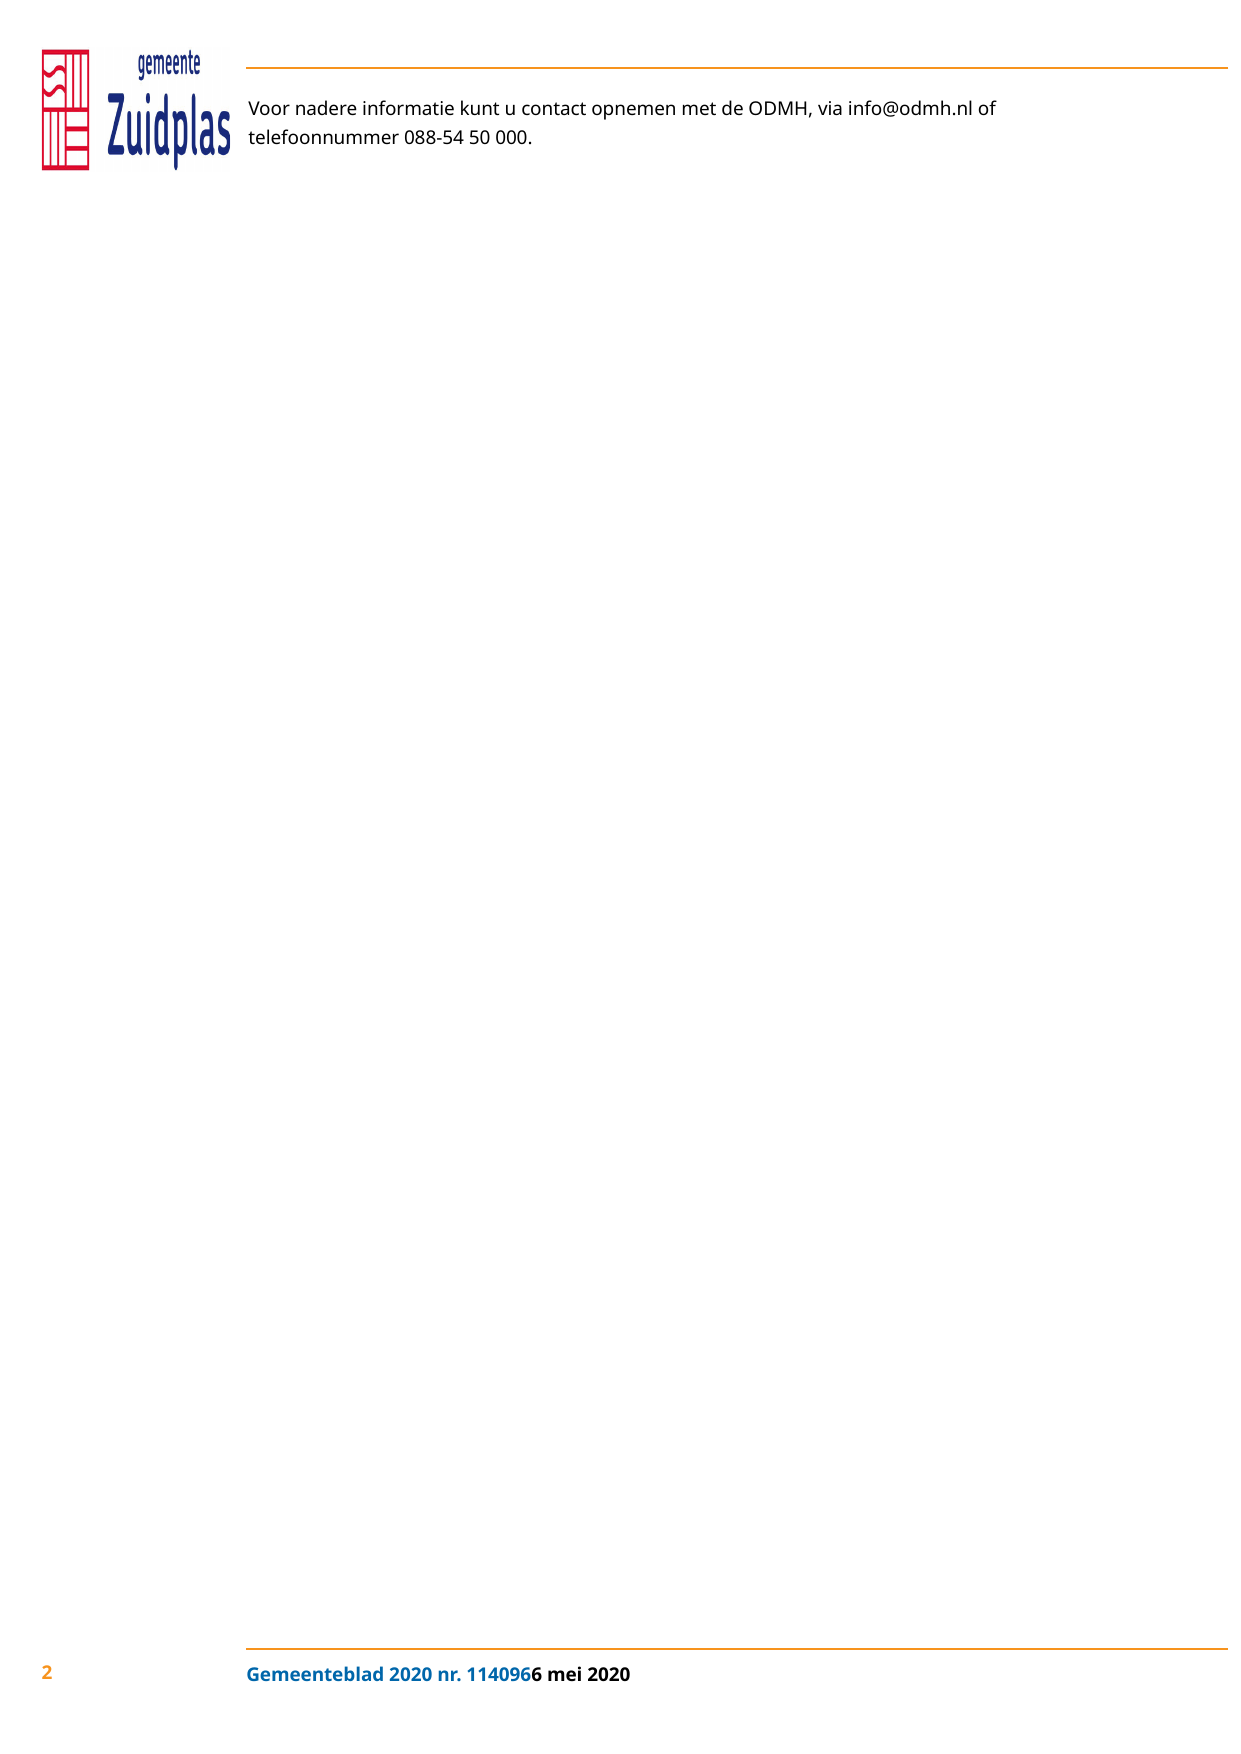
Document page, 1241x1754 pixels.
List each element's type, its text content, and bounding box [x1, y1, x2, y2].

text Voor nadere informatie kunt u contact opnemen met de ODMH, via info@odmh.nl of telefoonnummer 088-54 50 000. [248, 95, 1152, 150]
picture [41, 47, 231, 172]
